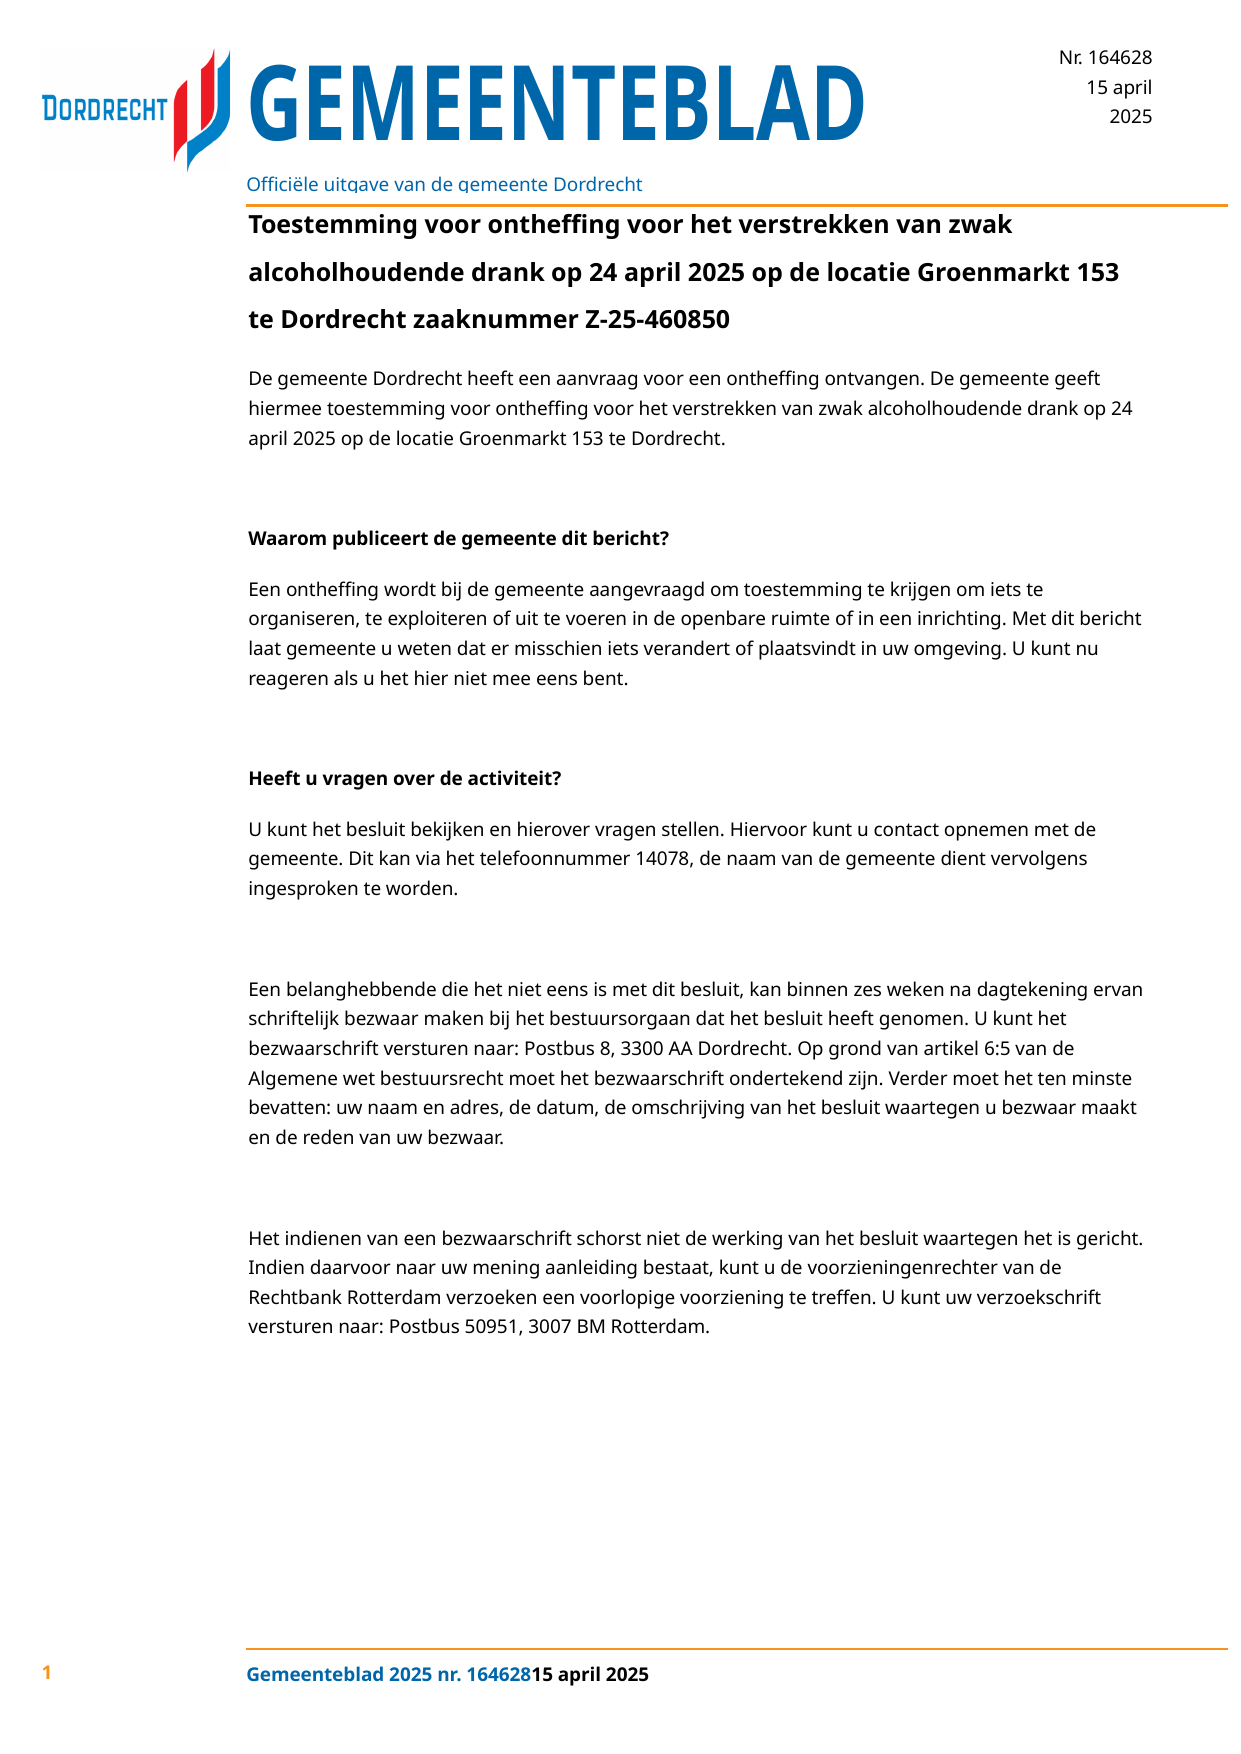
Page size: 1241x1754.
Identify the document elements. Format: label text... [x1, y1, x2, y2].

text Heeft u vragen over de activiteit? [248, 766, 1152, 791]
text Een belanghebbende die het niet eens is met dit besluit, kan binnen zes weken na dagtekening ervan schriftelijk bezwaar maken bij het bestuursorgaan dat het besluit heeft genomen. U kunt het bezwaarschrift versturen naar: Postbus 8, 3300 AA Dordrecht. Op grond van artikel 6:5 van de Algemene wet bestuursrecht moet het bezwaarschrift ondertekend zijn. Verder moet het ten minste bevatten: uw naam en adres, de datum, de omschrijving van het besluit waartegen u bezwaar maakt en de reden van uw bezwaar. [248, 976, 1152, 1149]
text Toestemming voor ontheffing voor het verstrekken van zwak alcoholhoudende drank op 24 april 2025 op de locatie Groenmarkt 153 te Dordrecht zaaknummer Z-25-460850 [248, 207, 1152, 336]
text U kunt het besluit bekijken en hierover vragen stellen. Hiervoor kunt u contact opnemen met de gemeente. Dit kan via het telefoonnummer 14078, de naam van de gemeente dient vervolgens ingesproken te worden. [248, 816, 1152, 901]
text Waarom publiceert de gemeente dit bericht? [248, 526, 1152, 551]
picture [41, 47, 231, 172]
text Een ontheffing wordt bij de gemeente aangevraagd om toestemming te krijgen om iets te organiseren, te exploiteren of uit te voeren in de openbare ruimte of in een inrichting. Met dit bericht laat gemeente u weten dat er misschien iets verandert of plaatsvindt in uw omgeving. U kunt nu reageren als u het hier niet mee eens bent. [248, 576, 1152, 690]
text De gemeente Dordrecht heeft een aanvraag voor een ontheffing ontvangen. De gemeente geeft hiermee toestemming voor ontheffing voor het verstrekken van zwak alcoholhoudende drank op 24 april 2025 op de locatie Groenmarkt 153 te Dordrecht. [248, 366, 1152, 450]
text Het indienen van een bezwaarschrift schorst niet de werking van het besluit waartegen het is gericht. Indien daarvoor naar uw mening aanleiding bestaat, kunt u de voorzieningenrechter van de Rechtbank Rotterdam verzoeken een voorlopige voorziening te treffen. U kunt uw verzoekschrift versturen naar: Postbus 50951, 3007 BM Rotterdam. [248, 1225, 1152, 1339]
